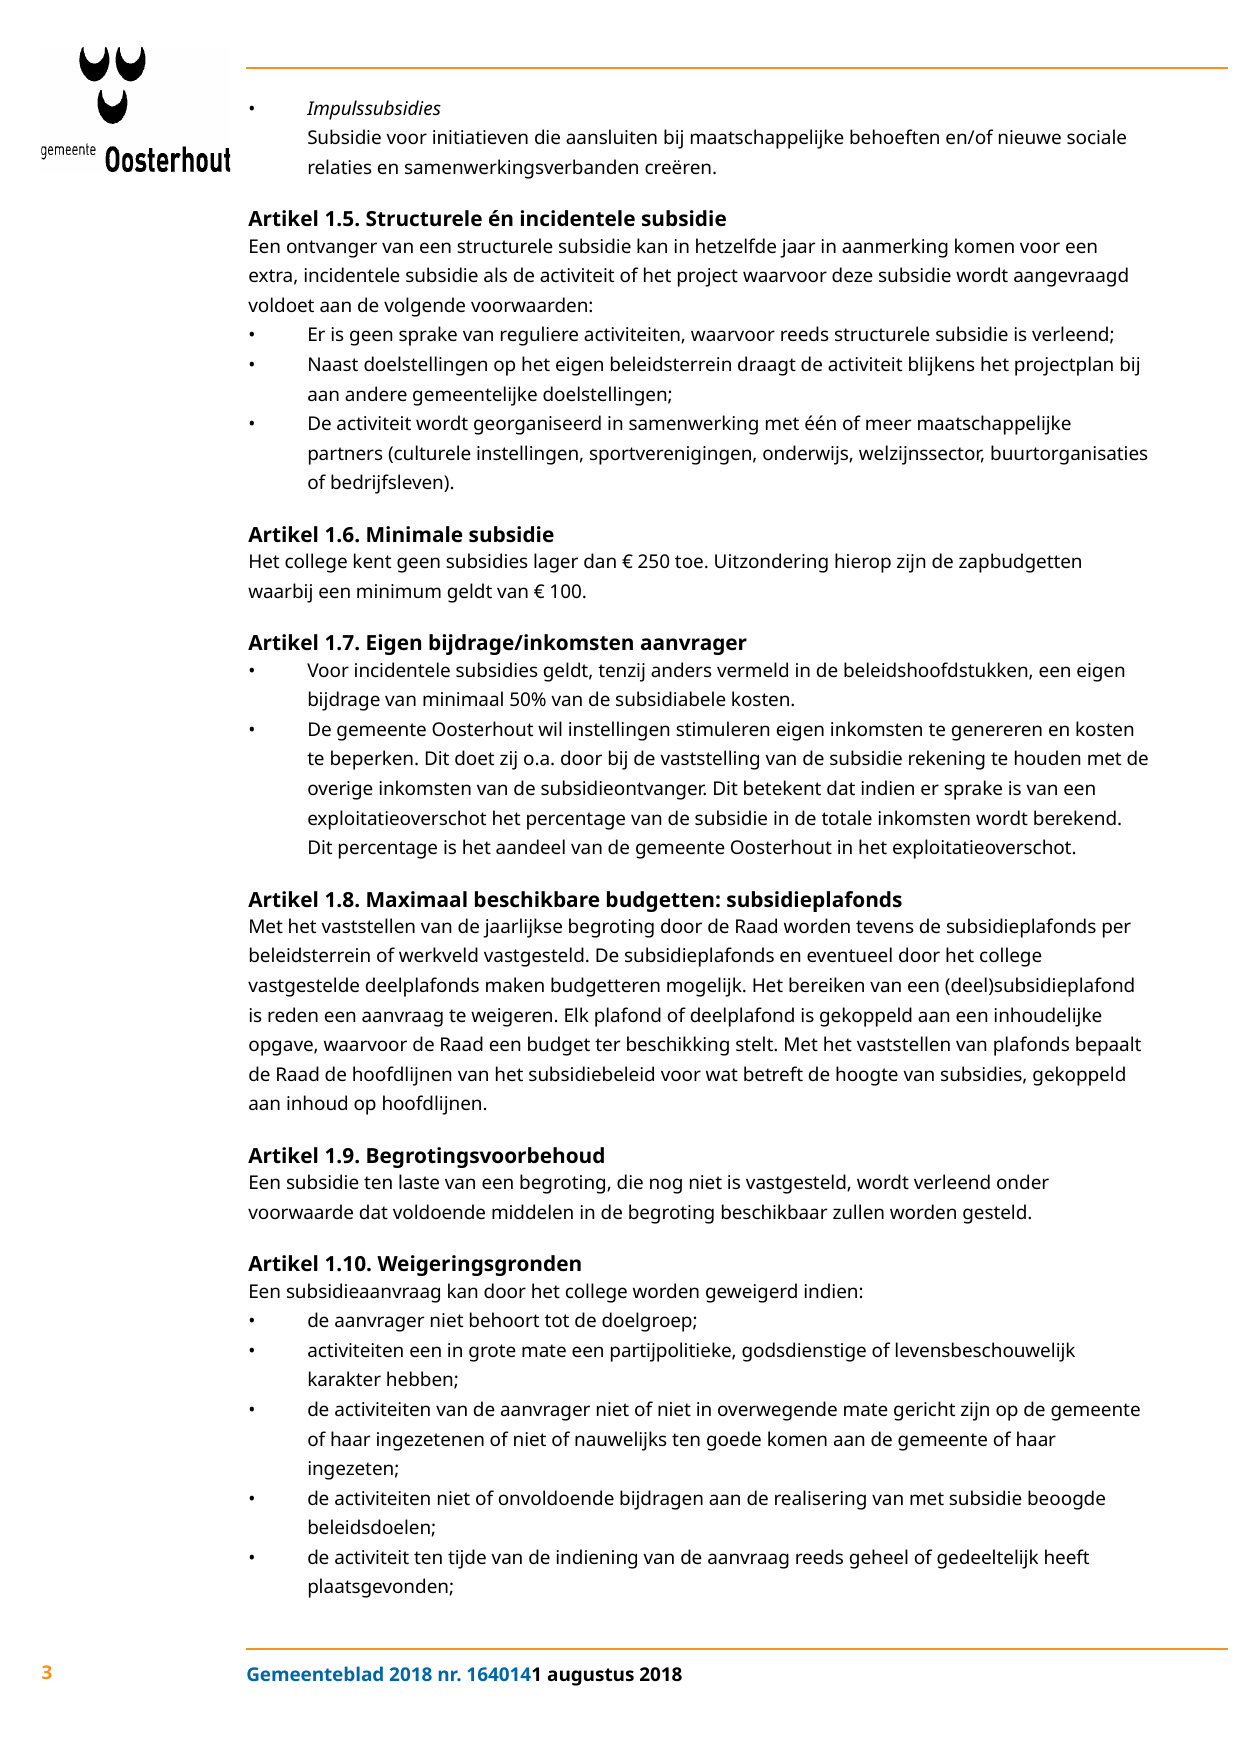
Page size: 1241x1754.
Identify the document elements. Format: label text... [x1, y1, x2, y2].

list de activiteit ten tijde van de indiening van de aanvraag reeds geheel of gedeeltelijk heeft plaatsgevonden; [248, 1544, 1152, 1599]
text Artikel 1.8. Maximaal beschikbare budgetten: subsidieplafonds [248, 885, 1152, 913]
text Een ontvanger van een structurele subsidie kan in hetzelfde jaar in aanmerking komen voor een extra, incidentele subsidie als de activiteit of het project waarvoor deze subsidie wordt aangevraagd voldoet aan de volgende voorwaarden: [248, 233, 1152, 318]
list Er is geen sprake van reguliere activiteiten, waarvoor reeds structurele subsidie is verleend; [248, 322, 1152, 347]
text Artikel 1.10. Weigeringsgronden [248, 1249, 1152, 1278]
text Een subsidieaanvraag kan door het college worden geweigerd indien: [248, 1278, 1152, 1304]
text Met het vaststellen van de jaarlijkse begroting door de Raad worden tevens de subsidieplafonds per beleidsterrein of werkveld vastgesteld. De subsidieplafonds en eventueel door het college vastgestelde deelplafonds maken budgetteren mogelijk. Het bereiken van een (deel)subsidieplafond is reden een aanvraag te weigeren. Elk plafond of deelplafond is gekoppeld aan een inhoudelijke opgave, waarvoor de Raad een budget ter beschikking stelt. Met het vaststellen van plafonds bepaalt de Raad de hoofdlijnen van het subsidiebeleid voor wat betreft de hoogte van subsidies, gekoppeld aan inhoud op hoofdlijnen. [248, 913, 1152, 1116]
list de activiteiten niet of onvoldoende bijdragen aan de realisering van met subsidie beoogde beleidsdoelen; [248, 1485, 1152, 1540]
text Artikel 1.9. Begrotingsvoorbehoud [248, 1141, 1152, 1169]
text Een subsidie ten laste van een begroting, die nog niet is vastgesteld, wordt verleend onder [248, 1169, 1152, 1195]
list Subsidie voor initiatieven die aansluiten bij maatschappelijke behoeften en/of nieuwe sociale relaties en samenwerkingsverbanden creëren. [248, 124, 1152, 180]
list Voor incidentele subsidies geldt, tenzij anders vermeld in de beleidshoofdstukken, een eigen bijdrage van minimaal 50% van de subsidiabele kosten. [248, 657, 1152, 712]
list Impulssubsidies [248, 95, 1152, 121]
list De gemeente Oosterhout wil instellingen stimuleren eigen inkomsten te genereren en kosten te beperken. Dit doet zij o.a. door bij de vaststelling van de subsidie rekening te houden met de overige inkomsten van de subsidieontvanger. Dit betekent dat indien er sprake is van een exploitatieoverschot het percentage van de subsidie in de totale inkomsten wordt berekend. Dit percentage is het aandeel van de gemeente Oosterhout in het exploitatieoverschot. [248, 716, 1152, 860]
list Naast doelstellingen op het eigen beleidsterrein draagt de activiteit blijkens het projectplan bij aan andere gemeentelijke doelstellingen; [248, 351, 1152, 406]
text Artikel 1.6. Minimale subsidie [248, 520, 1152, 548]
text voorwaarde dat voldoende middelen in de begroting beschikbaar zullen worden gesteld. [248, 1199, 1152, 1225]
text Het college kent geen subsidies lager dan € 250 toe. Uitzondering hierop zijn de zapbudgetten waarbij een minimum geldt van € 100. [248, 548, 1152, 604]
list de aanvrager niet behoort tot de doelgroep; [248, 1307, 1152, 1333]
text Artikel 1.7. Eigen bijdrage/inkomsten aanvrager [248, 628, 1152, 657]
picture [41, 47, 231, 172]
list De activiteit wordt georganiseerd in samenwerking met één of meer maatschappelijke partners (culturele instellingen, sportverenigingen, onderwijs, welzijnssector, buurtorganisaties of bedrijfsleven). [248, 410, 1152, 495]
text Artikel 1.5. Structurele én incidentele subsidie [248, 204, 1152, 233]
list activiteiten een in grote mate een partijpolitieke, godsdienstige of levensbeschouwelijk karakter hebben; [248, 1337, 1152, 1392]
list de activiteiten van de aanvrager niet of niet in overwegende mate gericht zijn op de gemeente of haar ingezetenen of niet of nauwelijks ten goede komen aan de gemeente of haar ingezeten; [248, 1396, 1152, 1481]
